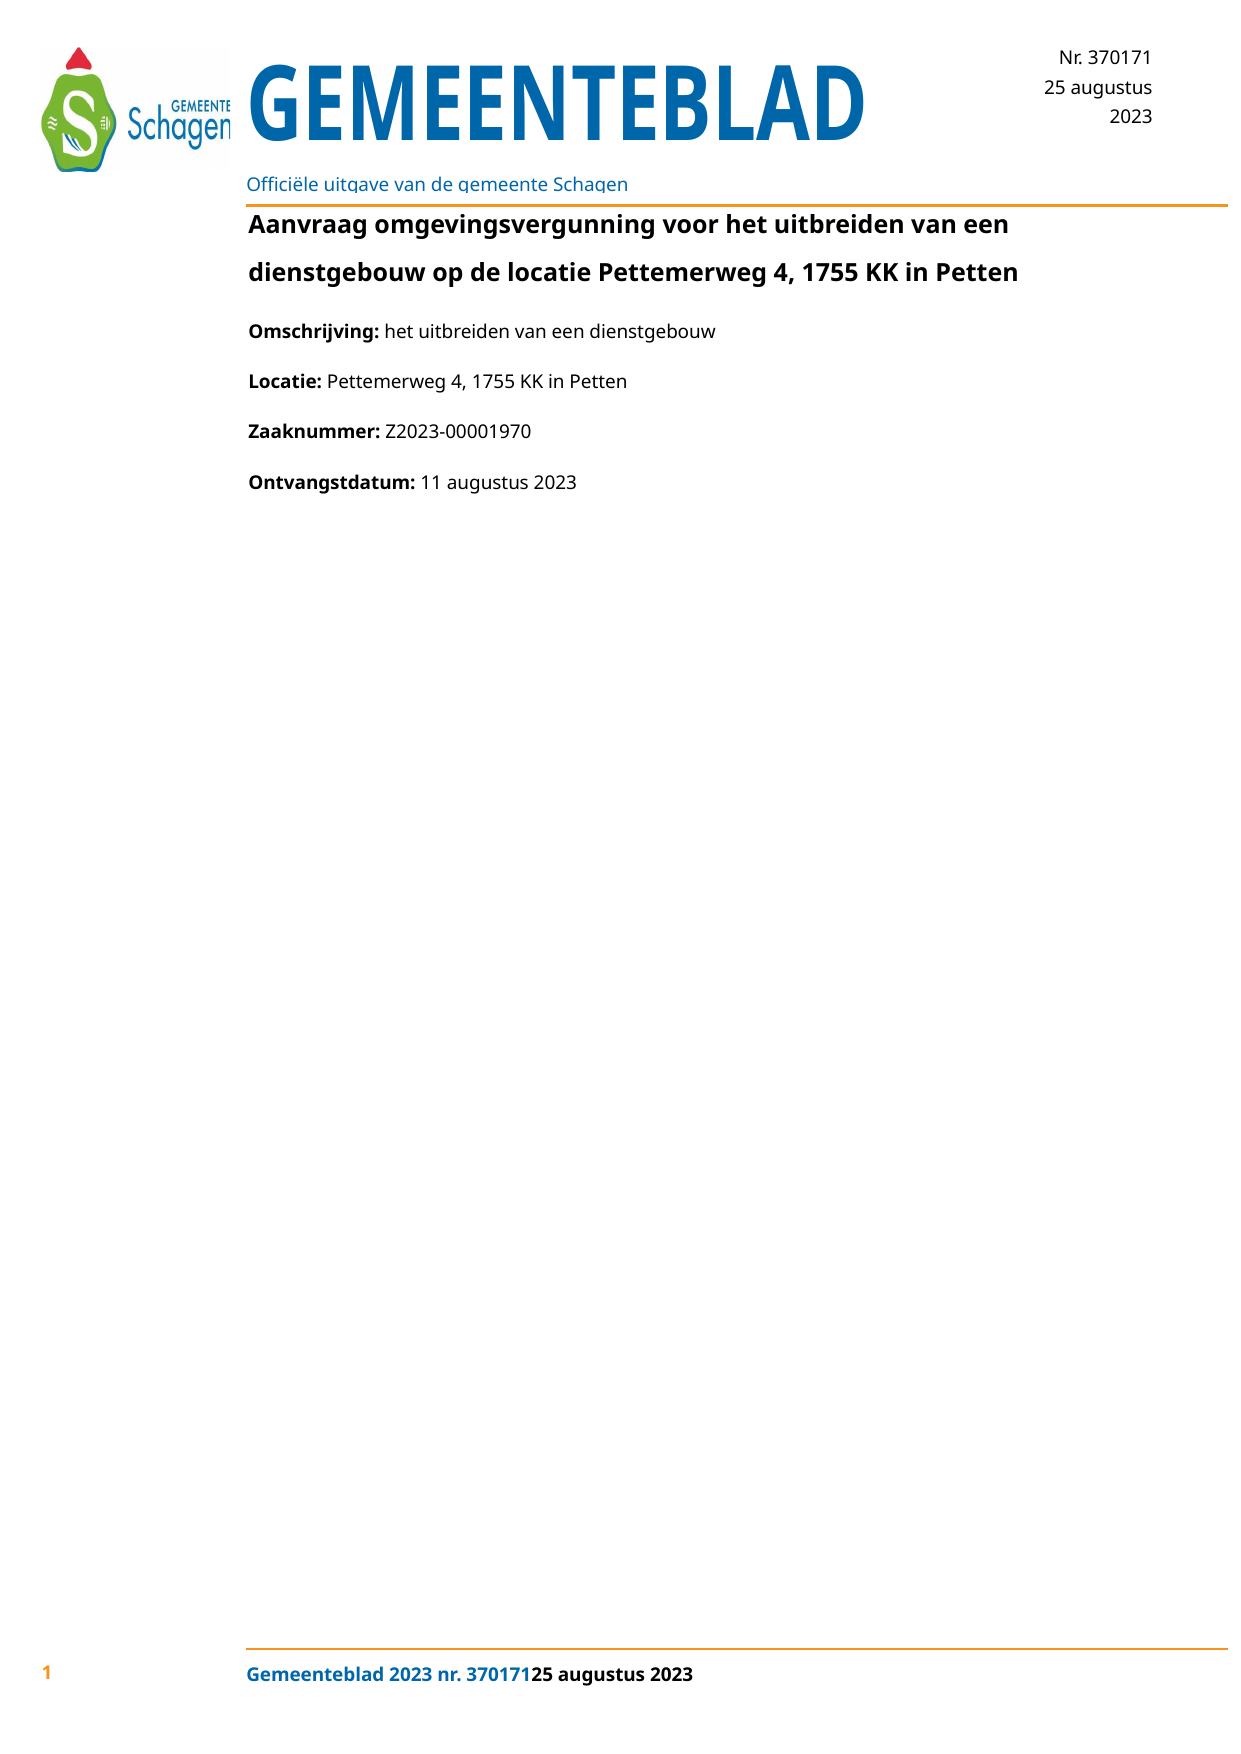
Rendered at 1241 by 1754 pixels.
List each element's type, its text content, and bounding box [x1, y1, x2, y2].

text Zaaknummer: Z2023-00001970 [248, 419, 1152, 444]
text Locatie: Pettemerweg 4, 1755 KK in Petten [248, 368, 1152, 394]
text Ontvangstdatum: 11 augustus 2023 [248, 469, 1152, 495]
picture [41, 47, 231, 172]
text Aanvraag omgevingsvergunning voor het uitbreiden van een dienstgebouw op de locatie Pettemerweg 4, 1755 KK in Petten [248, 207, 1152, 288]
text Omschrijving: het uitbreiden van een dienstgebouw [248, 318, 1152, 344]
